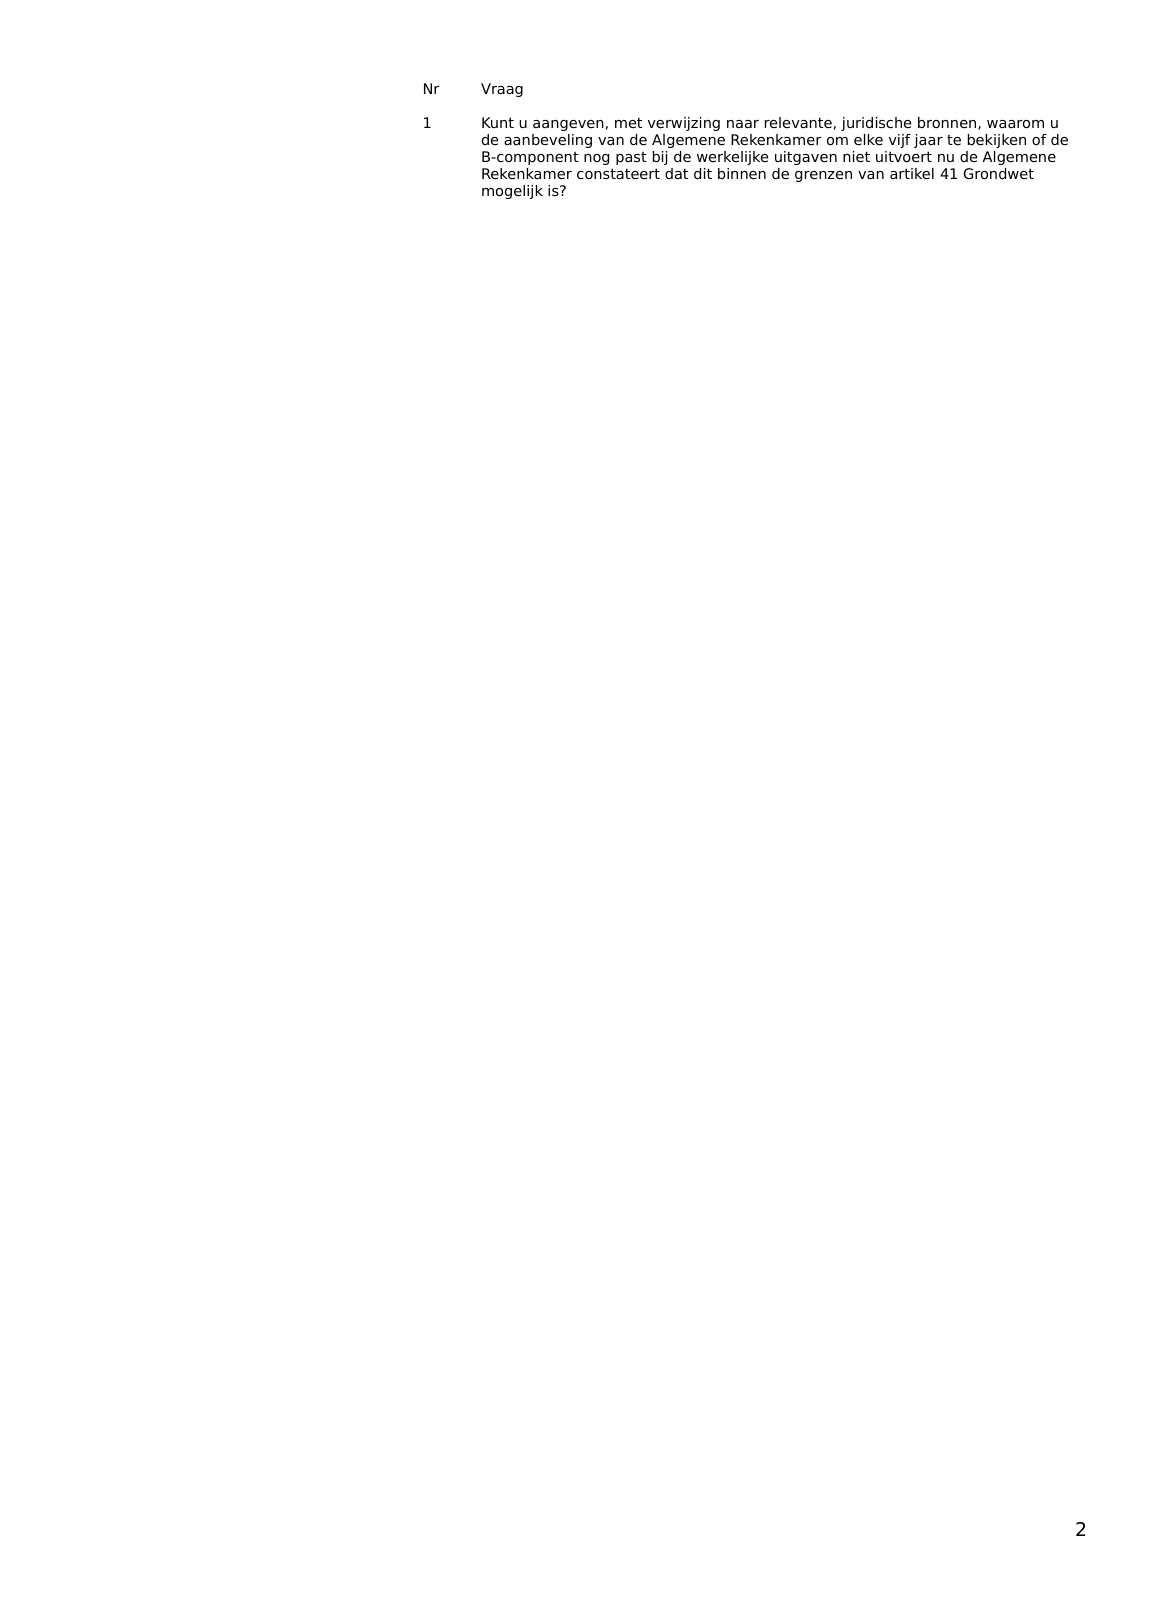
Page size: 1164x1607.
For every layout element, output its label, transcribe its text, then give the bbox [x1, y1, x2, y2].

table_header Vraag [475, 81, 1087, 98]
table_cell Kunt u aangeven, met verwijzing naar relevante, juridische bronnen, waarom u de aanbeveling van de Algemene Rekenkamer om elke vijf jaar te bekijken of de B-component nog past bij de werkelijke uitgaven niet uitvoert nu de Algemene Rekenkamer constateert dat dit binnen de grenzen van artikel 41 Grondwet mogelijk is? [475, 115, 1087, 200]
table_header Nr [422, 81, 475, 98]
table_cell 1 [422, 115, 475, 200]
table_cell [475, 98, 1087, 115]
table_cell [422, 98, 475, 115]
